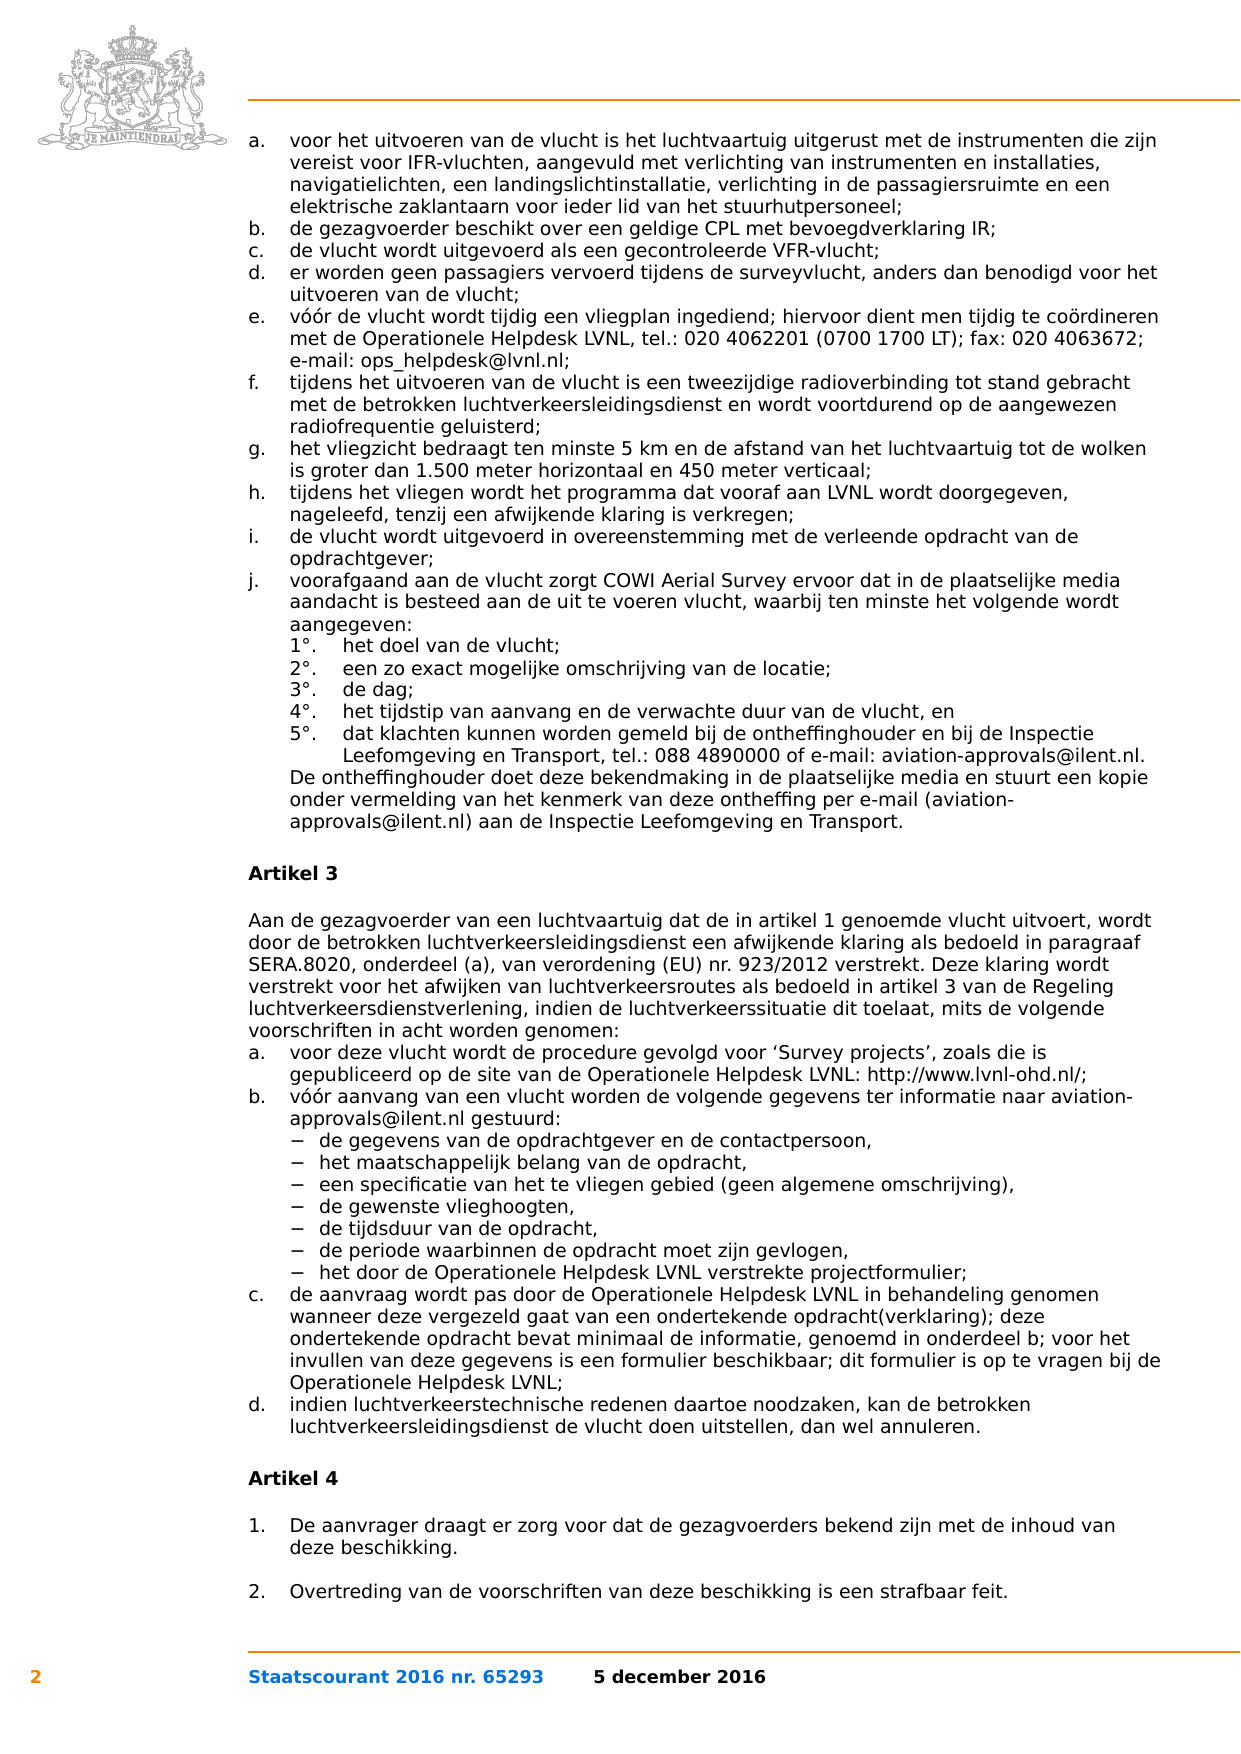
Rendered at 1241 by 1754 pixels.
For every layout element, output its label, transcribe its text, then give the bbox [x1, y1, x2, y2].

text 5°. dat klachten kunnen worden gemeld bij de ontheffinghouder en bij de Inspectie Leefomgeving en Transport, tel.: 088 4890000 of e-mail: aviation-approvals@ilent.nl. [289, 723, 1163, 767]
subtitle Artikel 3 [248, 863, 1163, 885]
text De ontheffinghouder doet deze bekendmaking in de plaatselijke media en stuurt een kopie onder vermelding van het kenmerk van deze ontheffing per e-mail (aviation-approvals@ilent.nl) aan de Inspectie Leefomgeving en Transport. [289, 767, 1163, 833]
text e. vóór de vlucht wordt tijdig een vliegplan ingediend; hiervoor dient men tijdig te coördineren met de Operationele Helpdesk LVNL, tel.: 020 4062201 (0700 1700 LT); fax: 020 4063672; e-mail: ops_helpdesk@lvnl.nl; [248, 306, 1163, 372]
text a. voor het uitvoeren van de vlucht is het luchtvaartuig uitgerust met de instrumenten die zijn vereist voor IFR-vluchten, aangevuld met verlichting van instrumenten en installaties, navigatielichten, een landingslichtinstallatie, verlichting in de passagiersruimte en een elektrische zaklantaarn voor ieder lid van het stuurhutpersoneel; [248, 130, 1163, 218]
text j. voorafgaand aan de vlucht zorgt COWI Aerial Survey ervoor dat in de plaatselijke media aandacht is besteed aan de uit te voeren vlucht, waarbij ten minste het volgende wordt aangegeven: [248, 569, 1163, 635]
text 2. Overtreding van de voorschriften van deze beschikking is een strafbaar feit. [248, 1581, 1163, 1602]
text − het door de Operationele Helpdesk LVNL verstrekte projectformulier; [289, 1262, 1163, 1284]
text − het maatschappelijk belang van de opdracht, [289, 1152, 1163, 1174]
text d. indien luchtverkeerstechnische redenen daartoe noodzaken, kan de betrokken luchtverkeersleidingsdienst de vlucht doen uitstellen, dan wel annuleren. [248, 1394, 1163, 1438]
text 3°. de dag; [289, 679, 1163, 701]
text − de periode waarbinnen de opdracht moet zijn gevlogen, [289, 1240, 1163, 1262]
text − de gewenste vlieghoogten, [289, 1196, 1163, 1218]
text 4°. het tijdstip van aanvang en de verwachte duur van de vlucht, en [289, 701, 1163, 723]
text − de tijdsduur van de opdracht, [289, 1218, 1163, 1240]
picture [38, 25, 227, 150]
text f. tijdens het uitvoeren van de vlucht is een tweezijdige radioverbinding tot stand gebracht met de betrokken luchtverkeersleidingsdienst en wordt voortdurend op de aangewezen radiofrequentie geluisterd; [248, 372, 1163, 438]
text d. er worden geen passagiers vervoerd tijdens de surveyvlucht, anders dan benodigd voor het uitvoeren van de vlucht; [248, 262, 1163, 306]
text g. het vliegzicht bedraagt ten minste 5 km en de afstand van het luchtvaartuig tot de wolken is groter dan 1.500 meter horizontaal en 450 meter verticaal; [248, 438, 1163, 482]
text Aan de gezagvoerder van een luchtvaartuig dat de in artikel 1 genoemde vlucht uitvoert, wordt door de betrokken luchtverkeersleidingsdienst een afwijkende klaring als bedoeld in paragraaf SERA.8020, onderdeel (a), van verordening (EU) nr. 923/2012 verstrekt. Deze klaring wordt verstrekt voor het afwijken van luchtverkeersroutes als bedoeld in artikel 3 van de Regeling luchtverkeersdienstverlening, indien de luchtverkeerssituatie dit toelaat, mits de volgende voorschriften in acht worden genomen: [248, 910, 1163, 1042]
text 1°. het doel van de vlucht; [289, 635, 1163, 657]
text c. de vlucht wordt uitgevoerd als een gecontroleerde VFR-vlucht; [248, 240, 1163, 262]
text 1. De aanvrager draagt er zorg voor dat de gezagvoerders bekend zijn met de inhoud van deze beschikking. [248, 1515, 1163, 1559]
text c. de aanvraag wordt pas door de Operationele Helpdesk LVNL in behandeling genomen wanneer deze vergezeld gaat van een ondertekende opdracht(verklaring); deze ondertekende opdracht bevat minimaal de informatie, genoemd in onderdeel b; voor het invullen van deze gegevens is een formulier beschikbaar; dit formulier is op te vragen bij de Operationele Helpdesk LVNL; [248, 1284, 1163, 1394]
text b. de gezagvoerder beschikt over een geldige CPL met bevoegdverklaring IR; [248, 218, 1163, 240]
text i. de vlucht wordt uitgevoerd in overeenstemming met de verleende opdracht van de opdrachtgever; [248, 526, 1163, 569]
text 2°. een zo exact mogelijke omschrijving van de locatie; [289, 657, 1163, 679]
text b. vóór aanvang van een vlucht worden de volgende gegevens ter informatie naar aviation-approvals@ilent.nl gestuurd: [248, 1086, 1163, 1130]
text a. voor deze vlucht wordt de procedure gevolgd voor ‘Survey projects’, zoals die is gepubliceerd op de site van de Operationele Helpdesk LVNL: http://www.lvnl-ohd.nl/; [248, 1042, 1163, 1086]
text − de gegevens van de opdrachtgever en de contactpersoon, [289, 1130, 1163, 1152]
text − een specificatie van het te vliegen gebied (geen algemene omschrijving), [289, 1174, 1163, 1196]
subtitle Artikel 4 [248, 1468, 1163, 1490]
text h. tijdens het vliegen wordt het programma dat vooraf aan LVNL wordt doorgegeven, nageleefd, tenzij een afwijkende klaring is verkregen; [248, 482, 1163, 526]
